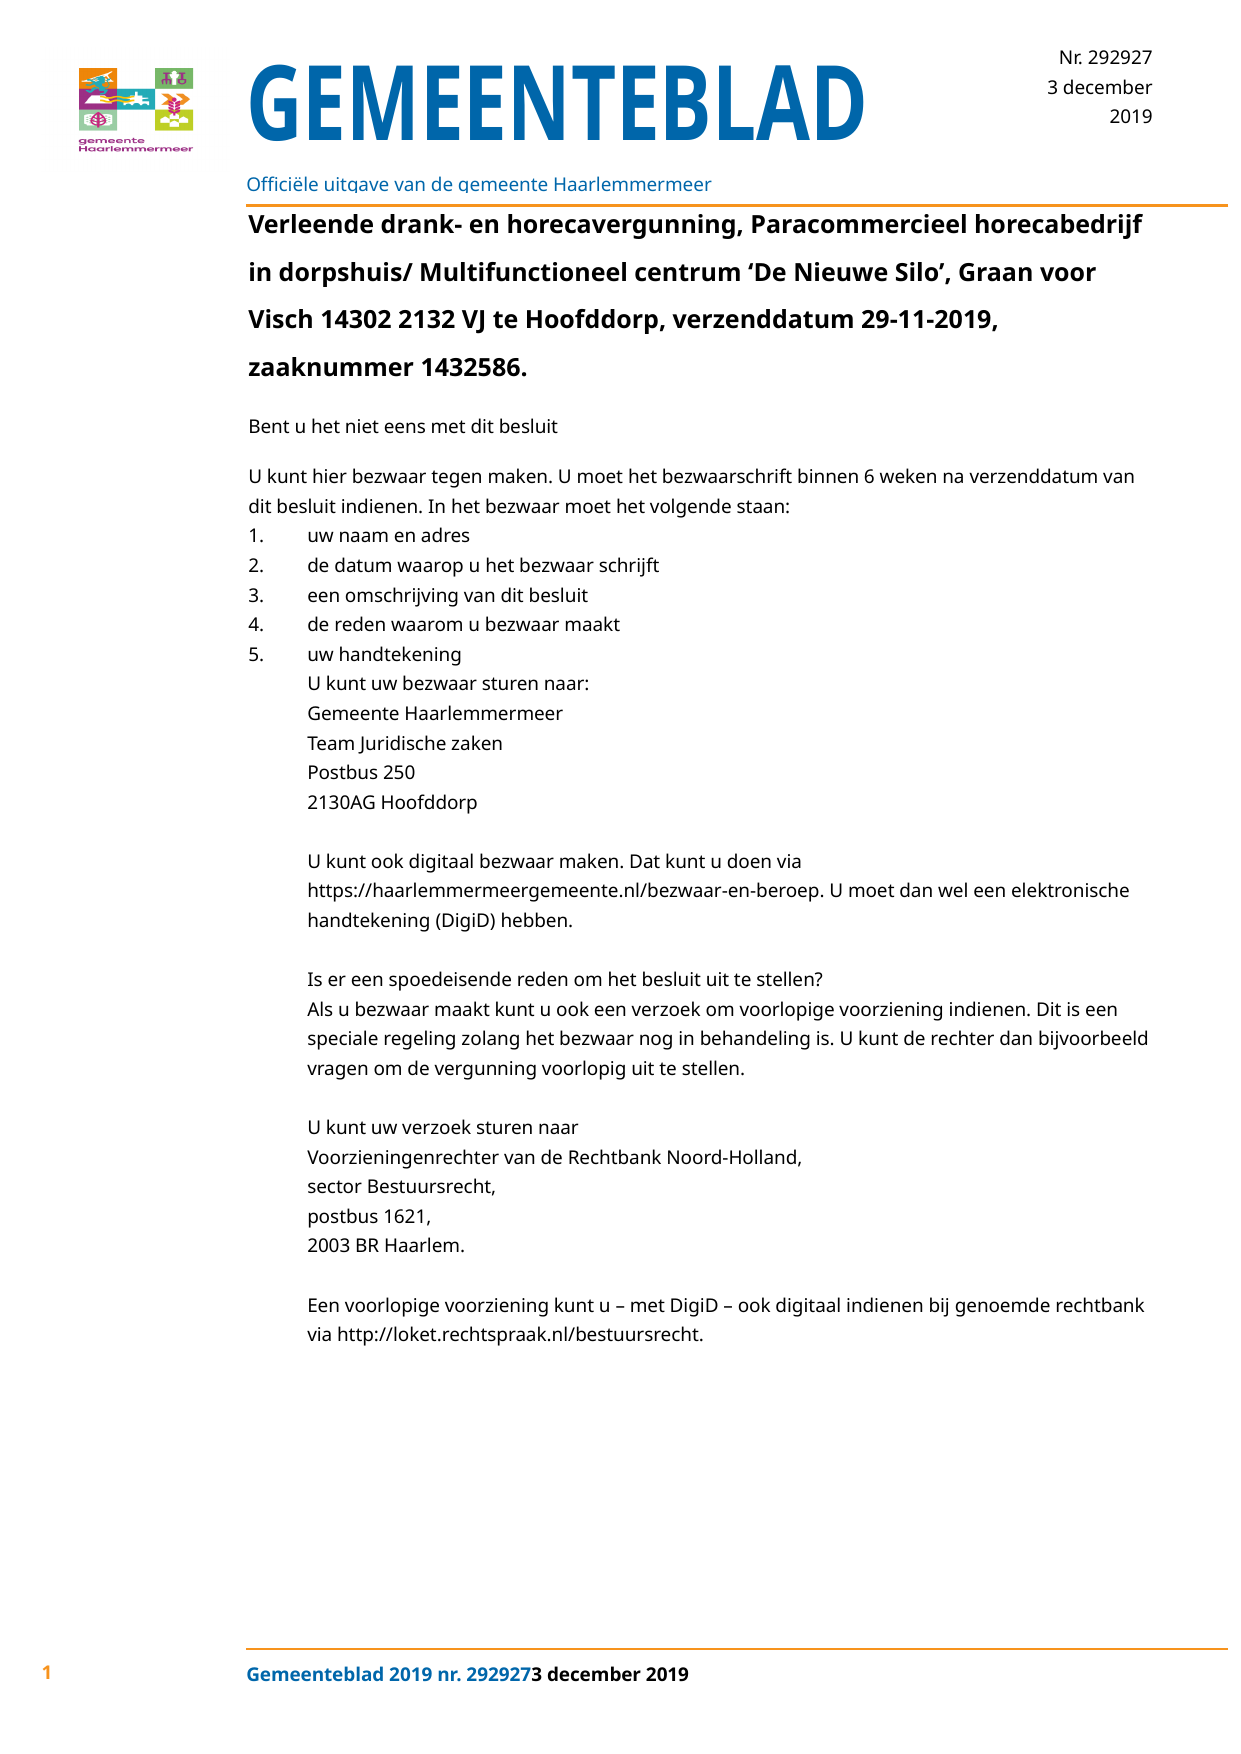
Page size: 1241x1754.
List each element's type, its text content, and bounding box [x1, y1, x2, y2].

list sector Bestuursrecht, [248, 1173, 1152, 1199]
list de reden waarom u bezwaar maakt [248, 611, 1152, 637]
list 2130AG Hoofddorp [248, 789, 1152, 815]
list Als u bezwaar maakt kunt u ook een verzoek om voorlopige voorziening indienen. Dit is een speciale regeling zolang het bezwaar nog in behandeling is. U kunt de rechter dan bijvoorbeeld vragen om de vergunning voorlopig uit te stellen. [248, 996, 1152, 1081]
text U kunt hier bezwaar tegen maken. U moet het bezwaarschrift binnen 6 weken na verzenddatum van dit besluit indienen. In het bezwaar moet het volgende staan: [248, 463, 1152, 519]
list uw naam en adres [248, 523, 1152, 548]
list een omschrijving van dit besluit [248, 582, 1152, 608]
list postbus 1621, [248, 1203, 1152, 1229]
list https://haarlemmermeergemeente.nl/bezwaar-en-beroep. U moet dan wel een elektronische handtekening (DigiD) hebben. [248, 878, 1152, 933]
text Verleende drank- en horecavergunning, Paracommercieel horecabedrijf in dorpshuis/ Multifunctioneel centrum ‘De Nieuwe Silo’, Graan voor Visch 14302 2132 VJ te Hoofddorp, verzenddatum 29-11-2019, zaaknummer 1432586. [248, 207, 1152, 384]
list Een voorlopige voorziening kunt u – met DigiD – ook digitaal indienen bij genoemde rechtbank via http://loket.rechtspraak.nl/bestuursrecht. [248, 1292, 1152, 1347]
list U kunt ook digitaal bezwaar maken. Dat kunt u doen via [248, 848, 1152, 874]
picture [41, 47, 231, 172]
list uw handtekening [248, 641, 1152, 667]
list de datum waarop u het bezwaar schrijft [248, 552, 1152, 578]
list U kunt uw bezwaar sturen naar: [248, 671, 1152, 696]
list Voorzieningenrechter van de Rechtbank Noord-Holland, [248, 1144, 1152, 1170]
list Team Juridische zaken [248, 730, 1152, 756]
list Postbus 250 [248, 759, 1152, 785]
list Is er een spoedeisende reden om het besluit uit te stellen? [248, 966, 1152, 992]
text Bent u het niet eens met dit besluit [248, 413, 1152, 439]
list 2003 BR Haarlem. [248, 1233, 1152, 1258]
list Gemeente Haarlemmermeer [248, 700, 1152, 726]
list U kunt uw verzoek sturen naar [248, 1114, 1152, 1140]
